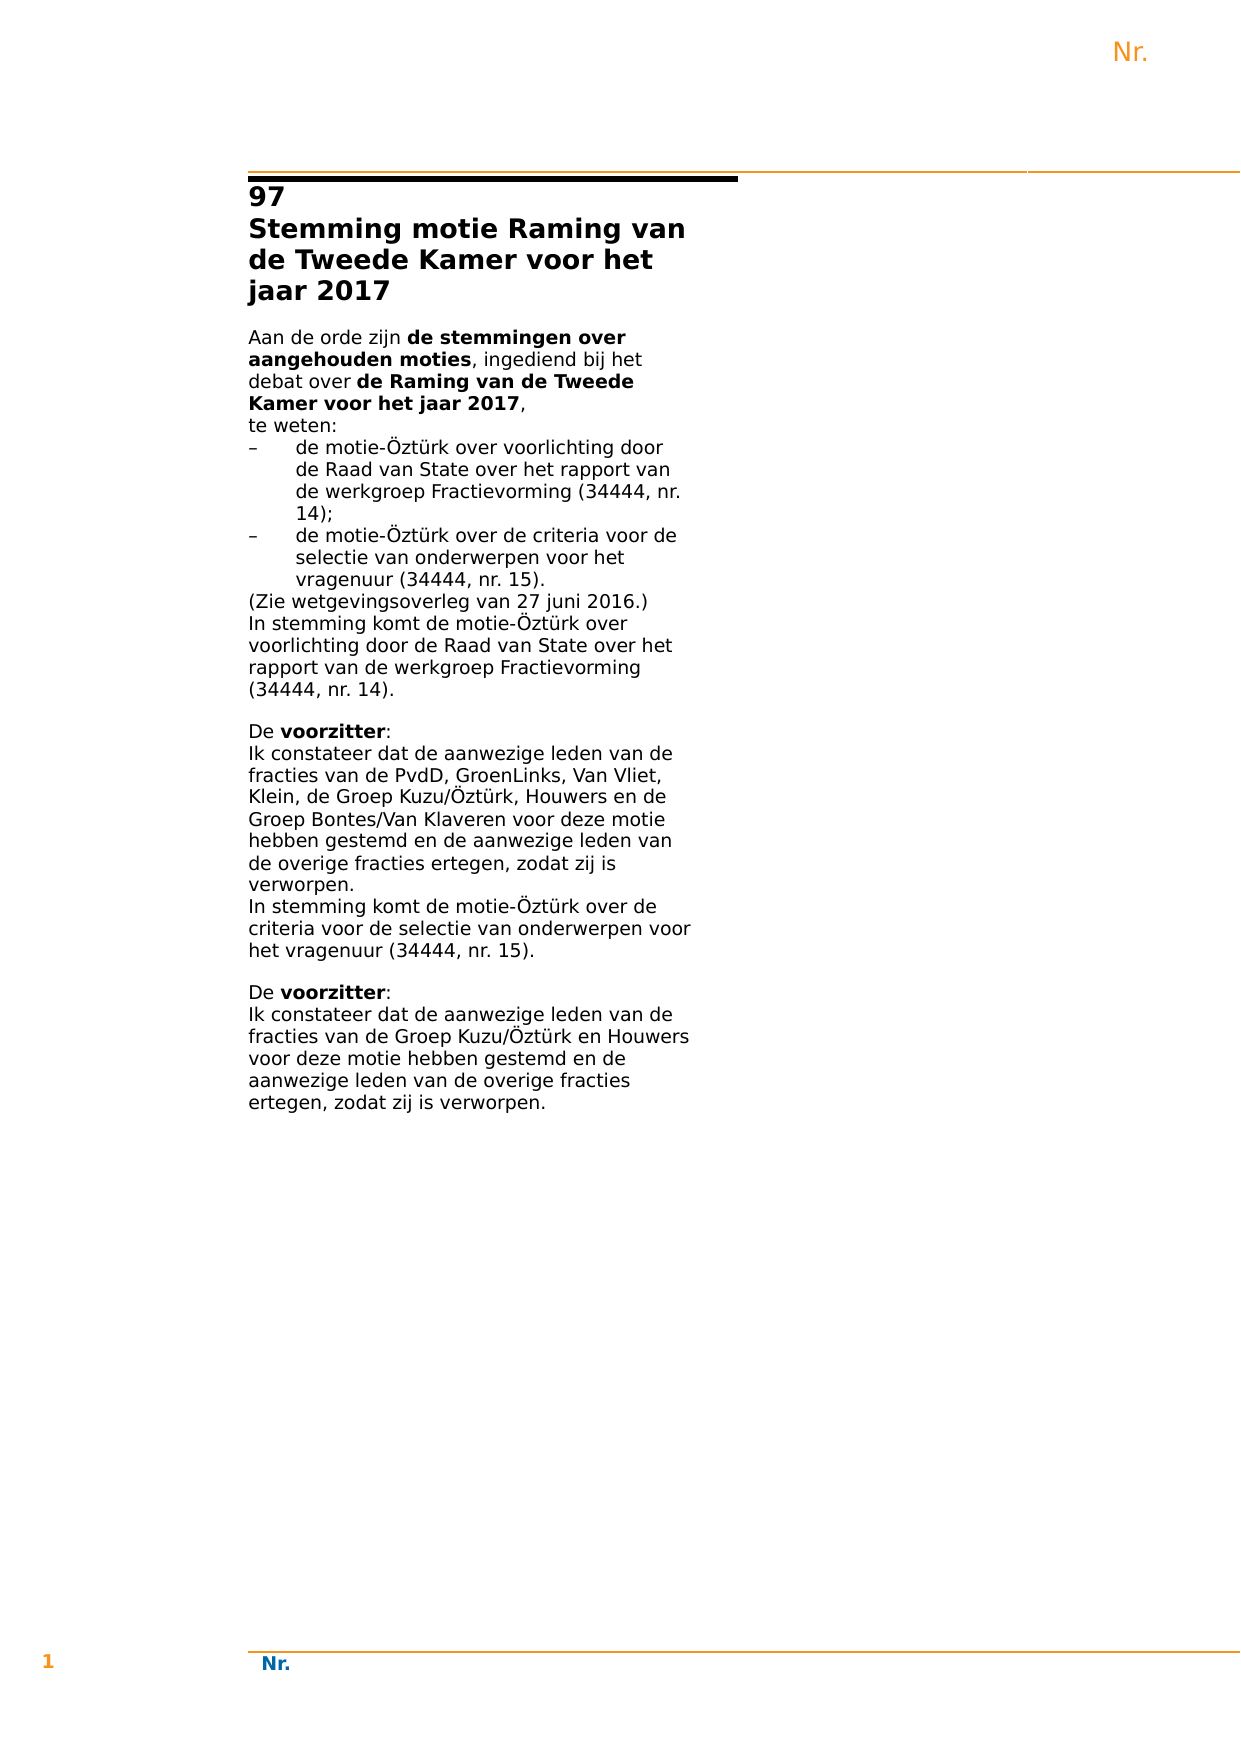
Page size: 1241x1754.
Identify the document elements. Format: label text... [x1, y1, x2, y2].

text te weten: [248, 415, 691, 437]
text Aan de orde zijn de stemmingen over aangehouden moties, ingediend bij het debat over de Raming van de Tweede Kamer voor het jaar 2017, [248, 327, 691, 415]
text In stemming komt de motie-Öztürk over de criteria voor de selectie van onderwerpen voor het vragenuur (34444, nr. 15). [248, 896, 691, 962]
list de motie-Öztürk over voorlichting door de Raad van State over het rapport van de werkgroep Fractievorming (34444, nr. 14); [248, 437, 691, 525]
text (Zie wetgevingsoverleg van 27 juni 2016.) [248, 591, 691, 613]
text De voorzitter: [248, 721, 691, 742]
text Ik constateer dat de aanwezige leden van de fracties van de PvdD, GroenLinks, Van Vliet, Klein, de Groep Kuzu/Öztürk, Houwers en de Groep Bontes/Van Klaveren voor deze motie hebben gestemd en de aanwezige leden van de overige fracties ertegen, zodat zij is verworpen. [248, 742, 691, 896]
text In stemming komt de motie-Öztürk over voorlichting door de Raad van State over het rapport van de werkgroep Fractievorming (34444, nr. 14). [248, 613, 691, 701]
text De voorzitter: [248, 982, 691, 1004]
title 97 Stemming motie Raming van de Tweede Kamer voor het jaar 2017 [248, 182, 691, 307]
text Ik constateer dat de aanwezige leden van de fracties van de Groep Kuzu/Öztürk en Houwers voor deze motie hebben gestemd en de aanwezige leden van de overige fracties ertegen, zodat zij is verworpen. [248, 1004, 691, 1114]
list de motie-Öztürk over de criteria voor de selectie van onderwerpen voor het vragenuur (34444, nr. 15). [248, 525, 691, 591]
